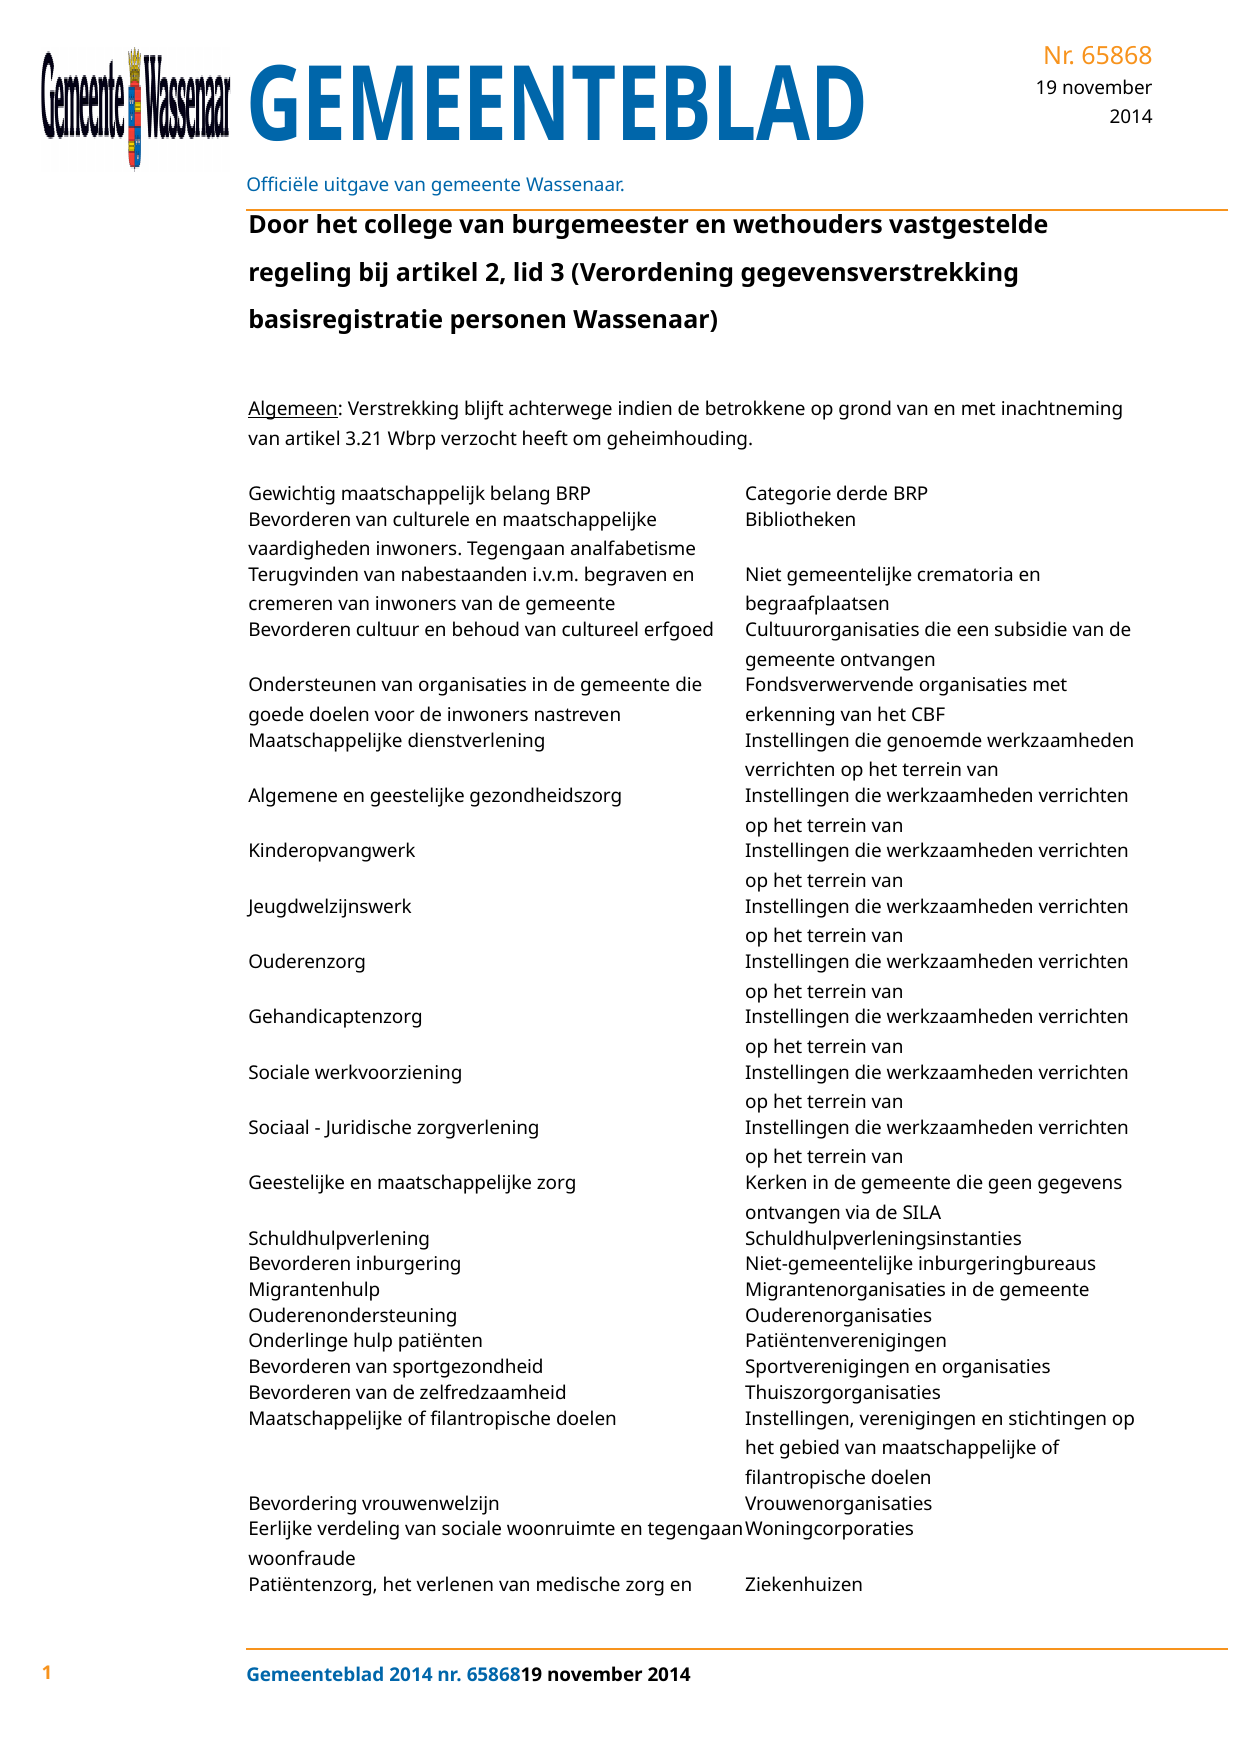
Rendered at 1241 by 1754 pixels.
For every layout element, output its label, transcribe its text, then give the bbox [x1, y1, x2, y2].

table_cell Maatschappelijke of filantropische doelen [248, 1405, 745, 1490]
table_cell Migrantenhulp [248, 1276, 745, 1302]
table_cell Instellingen, verenigingen en stichtingen op het gebied van maatschappelijke of filantropische doelen [745, 1405, 1152, 1490]
text Algemeen: Verstrekking blijft achterwege indien de betrokkene op grond van en met inachtneming van artikel 3.21 Wbrp verzocht heeft om geheimhouding. [248, 395, 1152, 450]
table_cell Instellingen die werkzaamheden verrichten op het terrein van [745, 838, 1152, 893]
table_cell Ondersteunen van organisaties in de gemeente die goede doelen voor de inwoners nastreven [248, 672, 745, 727]
picture [41, 47, 231, 172]
table_cell Kinderopvangwerk [248, 838, 745, 893]
table_cell Ziekenhuizen [745, 1571, 1152, 1597]
table_cell Instellingen die werkzaamheden verrichten op het terrein van [745, 1004, 1152, 1059]
table_cell Sportverenigingen en organisaties [745, 1354, 1152, 1379]
table_cell Instellingen die werkzaamheden verrichten op het terrein van [745, 948, 1152, 1003]
table_cell Thuiszorgorganisaties [745, 1379, 1152, 1405]
table_cell Bevorderen van de zelfredzaamheid [248, 1379, 745, 1405]
table_cell Ouderenondersteuning [248, 1302, 745, 1328]
table_cell Onderlinge hulp patiënten [248, 1328, 745, 1353]
table_cell Algemene en geestelijke gezondheidszorg [248, 782, 745, 838]
table_cell Ouderenorganisaties [745, 1302, 1152, 1328]
table_cell Eerlijke verdeling van sociale woonruimte en tegengaan woonfraude [248, 1516, 745, 1571]
table_cell Instellingen die genoemde werkzaamheden verrichten op het terrein van [745, 727, 1152, 782]
table_cell Migrantenorganisaties in de gemeente [745, 1276, 1152, 1302]
table_cell Jeugdwelzijnswerk [248, 893, 745, 948]
table_cell Kerken in de gemeente die geen gegevens ontvangen via de SILA [745, 1170, 1152, 1225]
table_cell Ouderenzorg [248, 948, 745, 1003]
table_cell Gehandicaptenzorg [248, 1004, 745, 1059]
table_cell Fondsverwervende organisaties met erkenning van het CBF [745, 672, 1152, 727]
text Door het college van burgemeester en wethouders vastgestelde regeling bij artikel 2, lid 3 (Verordening gegevensverstrekking basisregistratie personen Wassenaar) [248, 211, 1152, 336]
table_cell Instellingen die werkzaamheden verrichten op het terrein van [745, 1059, 1152, 1114]
table_cell Bevorderen van culturele en maatschappelijke vaardigheden inwoners. Tegengaan analfabetisme [248, 506, 745, 561]
table_header Gewichtig maatschappelijk belang BRP [248, 480, 745, 506]
table_cell Sociaal - Juridische zorgverlening [248, 1114, 745, 1169]
table_cell Patiëntenverenigingen [745, 1328, 1152, 1353]
table_cell Woningcorporaties [745, 1516, 1152, 1571]
table_cell Patiëntenzorg, het verlenen van medische zorg en [248, 1571, 745, 1597]
table_cell Sociale werkvoorziening [248, 1059, 745, 1114]
table_cell Bevorderen cultuur en behoud van cultureel erfgoed [248, 616, 745, 672]
table_cell Schuldhulpverleningsinstanties [745, 1225, 1152, 1251]
table_cell Terugvinden van nabestaanden i.v.m. begraven en cremeren van inwoners van de gemeente [248, 561, 745, 616]
table_cell Schuldhulpverlening [248, 1225, 745, 1251]
table_cell Instellingen die werkzaamheden verrichten op het terrein van [745, 893, 1152, 948]
table_cell Cultuurorganisaties die een subsidie van de gemeente ontvangen [745, 616, 1152, 672]
table_cell Niet gemeentelijke crematoria en begraafplaatsen [745, 561, 1152, 616]
table_cell Geestelijke en maatschappelijke zorg [248, 1170, 745, 1225]
table_header Categorie derde BRP [745, 480, 1152, 506]
table_cell Instellingen die werkzaamheden verrichten op het terrein van [745, 1114, 1152, 1169]
table_cell Bevorderen van sportgezondheid [248, 1354, 745, 1379]
table_cell Vrouwenorganisaties [745, 1490, 1152, 1516]
table_cell Bibliotheken [745, 506, 1152, 561]
table_cell Bevorderen inburgering [248, 1251, 745, 1276]
table_cell Niet-gemeentelijke inburgeringbureaus [745, 1251, 1152, 1276]
table_cell Maatschappelijke dienstverlening [248, 727, 745, 782]
table_cell Instellingen die werkzaamheden verrichten op het terrein van [745, 782, 1152, 838]
table_cell Bevordering vrouwenwelzijn [248, 1490, 745, 1516]
